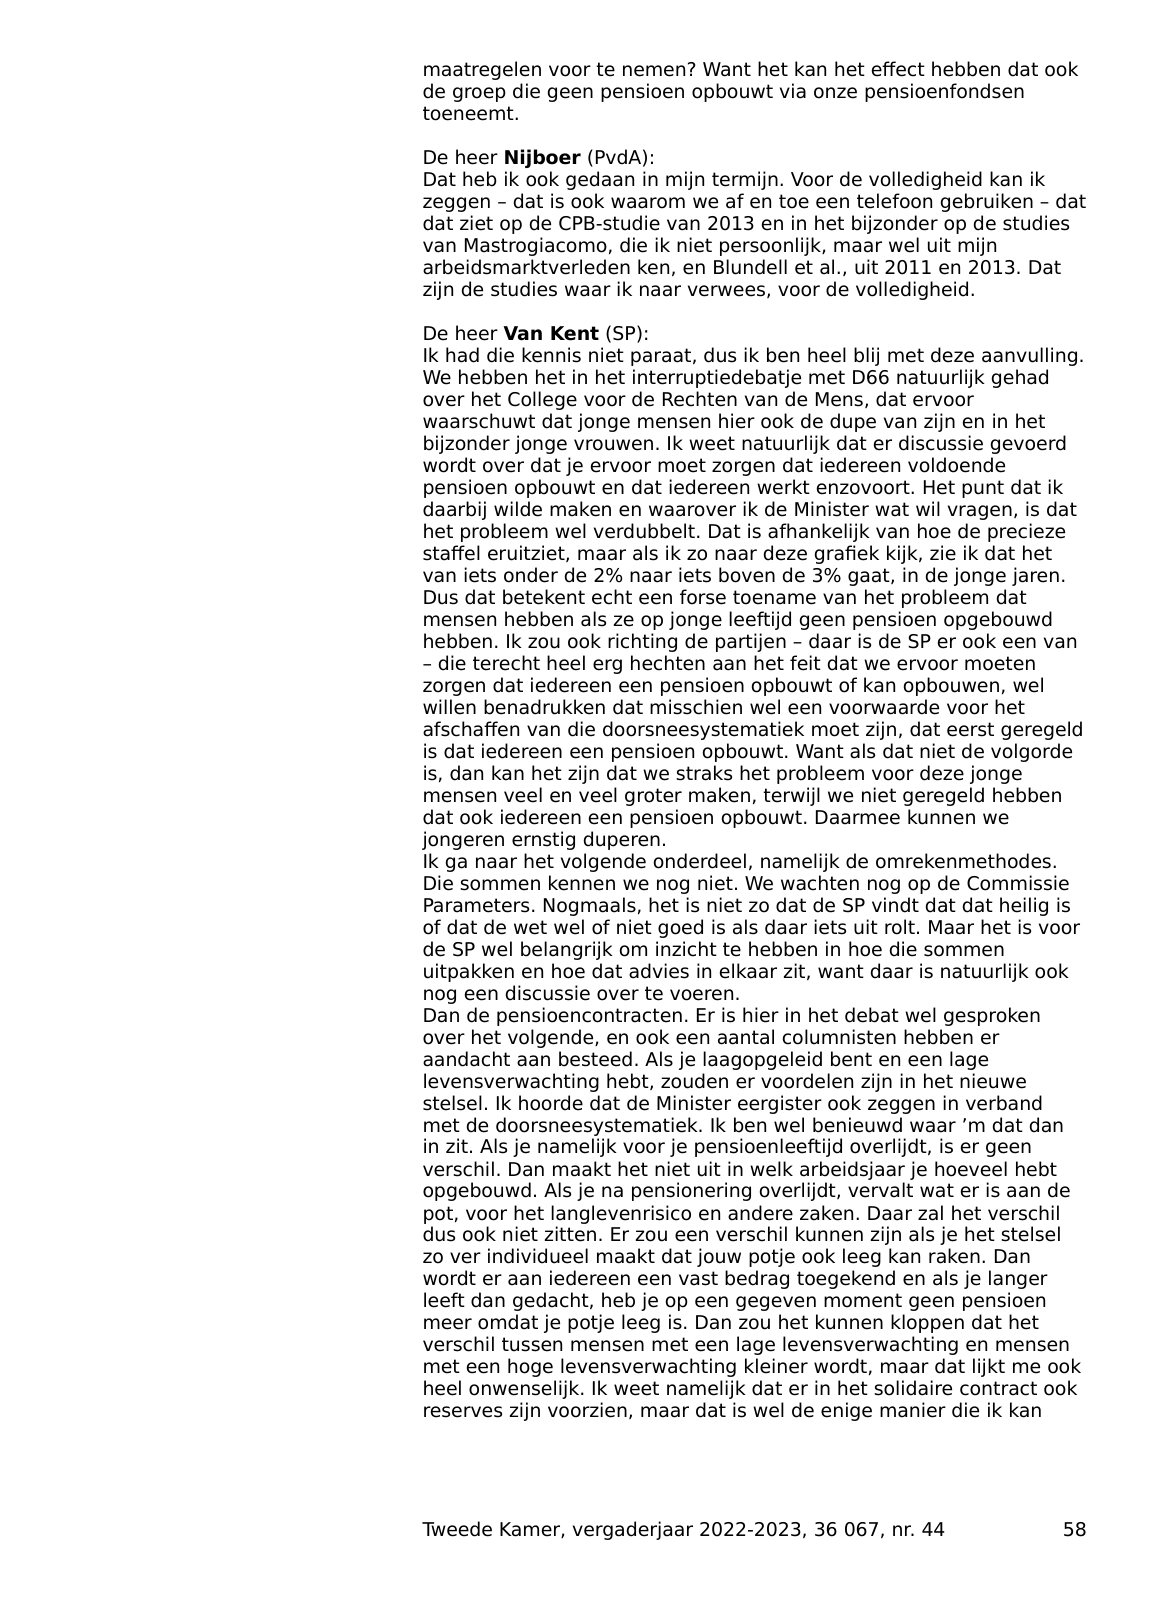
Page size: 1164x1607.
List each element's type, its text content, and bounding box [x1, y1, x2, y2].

text Dat heb ik ook gedaan in mijn termijn. Voor de volledigheid kan ik zeggen – dat is ook waarom we af en toe een telefoon gebruiken – dat dat ziet op de CPB-studie van 2013 en in het bijzonder op de studies van Mastrogiacomo, die ik niet persoonlijk, maar wel uit mijn arbeidsmarktverleden ken, en Blundell et al., uit 2011 en 2013. Dat zijn de studies waar ik naar verwees, voor de volledigheid. [422, 169, 1087, 301]
text Dan de pensioencontracten. Er is hier in het debat wel gesproken over het volgende, en ook een aantal columnisten hebben er aandacht aan besteed. Als je laagopgeleid bent en een lage levensverwachting hebt, zouden er voordelen zijn in het nieuwe stelsel. Ik hoorde dat de Minister eergister ook zeggen in verband met de doorsneesystematiek. Ik ben wel benieuwd waar ’m dat dan in zit. Als je namelijk voor je pensioenleeftijd overlijdt, is er geen verschil. Dan maakt het niet uit in welk arbeidsjaar je hoeveel hebt opgebouwd. Als je na pensionering overlijdt, vervalt wat er is aan de pot, voor het langlevenrisico en andere zaken. Daar zal het verschil dus ook niet zitten. Er zou een verschil kunnen zijn als je het stelsel zo ver individueel maakt dat jouw potje ook leeg kan raken. Dan wordt er aan iedereen een vast bedrag toegekend en als je langer leeft dan gedacht, heb je op een gegeven moment geen pensioen meer omdat je potje leeg is. Dan zou het kunnen kloppen dat het verschil tussen mensen met een lage levensverwachting en mensen met een hoge levensverwachting kleiner wordt, maar dat lijkt me ook heel onwenselijk. Ik weet namelijk dat er in het solidaire contract ook reserves zijn voorzien, maar dat is wel de enige manier die ik kan [422, 1004, 1087, 1422]
text Ik ga naar het volgende onderdeel, namelijk de omrekenmethodes. Die sommen kennen we nog niet. We wachten nog op de Commissie Parameters. Nogmaals, het is niet zo dat de SP vindt dat dat heilig is of dat de wet wel of niet goed is als daar iets uit rolt. Maar het is voor de SP wel belangrijk om inzicht te hebben in hoe die sommen uitpakken en hoe dat advies in elkaar zit, want daar is natuurlijk ook nog een discussie over te voeren. [422, 851, 1087, 1004]
text Ik had die kennis niet paraat, dus ik ben heel blij met deze aanvulling. [422, 345, 1087, 367]
text De heer Nijboer (PvdA): [422, 147, 1087, 169]
text We hebben het in het interruptiedebatje met D66 natuurlijk gehad over het College voor de Rechten van de Mens, dat ervoor waarschuwt dat jonge mensen hier ook de dupe van zijn en in het bijzonder jonge vrouwen. Ik weet natuurlijk dat er discussie gevoerd wordt over dat je ervoor moet zorgen dat iedereen voldoende pensioen opbouwt en dat iedereen werkt enzovoort. Het punt dat ik daarbij wilde maken en waarover ik de Minister wat wil vragen, is dat het probleem wel verdubbelt. Dat is afhankelijk van hoe de precieze staffel eruitziet, maar als ik zo naar deze grafiek kijk, zie ik dat het van iets onder de 2% naar iets boven de 3% gaat, in de jonge jaren. Dus dat betekent echt een forse toename van het probleem dat mensen hebben als ze op jonge leeftijd geen pensioen opgebouwd hebben. Ik zou ook richting de partijen – daar is de SP er ook een van – die terecht heel erg hechten aan het feit dat we ervoor moeten zorgen dat iedereen een pensioen opbouwt of kan opbouwen, wel willen benadrukken dat misschien wel een voorwaarde voor het afschaffen van die doorsneesystematiek moet zijn, dat eerst geregeld is dat iedereen een pensioen opbouwt. Want als dat niet de volgorde is, dan kan het zijn dat we straks het probleem voor deze jonge mensen veel en veel groter maken, terwijl we niet geregeld hebben dat ook iedereen een pensioen opbouwt. Daarmee kunnen we jongeren ernstig duperen. [422, 367, 1087, 851]
text De heer Van Kent (SP): [422, 323, 1087, 345]
text maatregelen voor te nemen? Want het kan het effect hebben dat ook de groep die geen pensioen opbouwt via onze pensioenfondsen toeneemt. [422, 59, 1087, 125]
